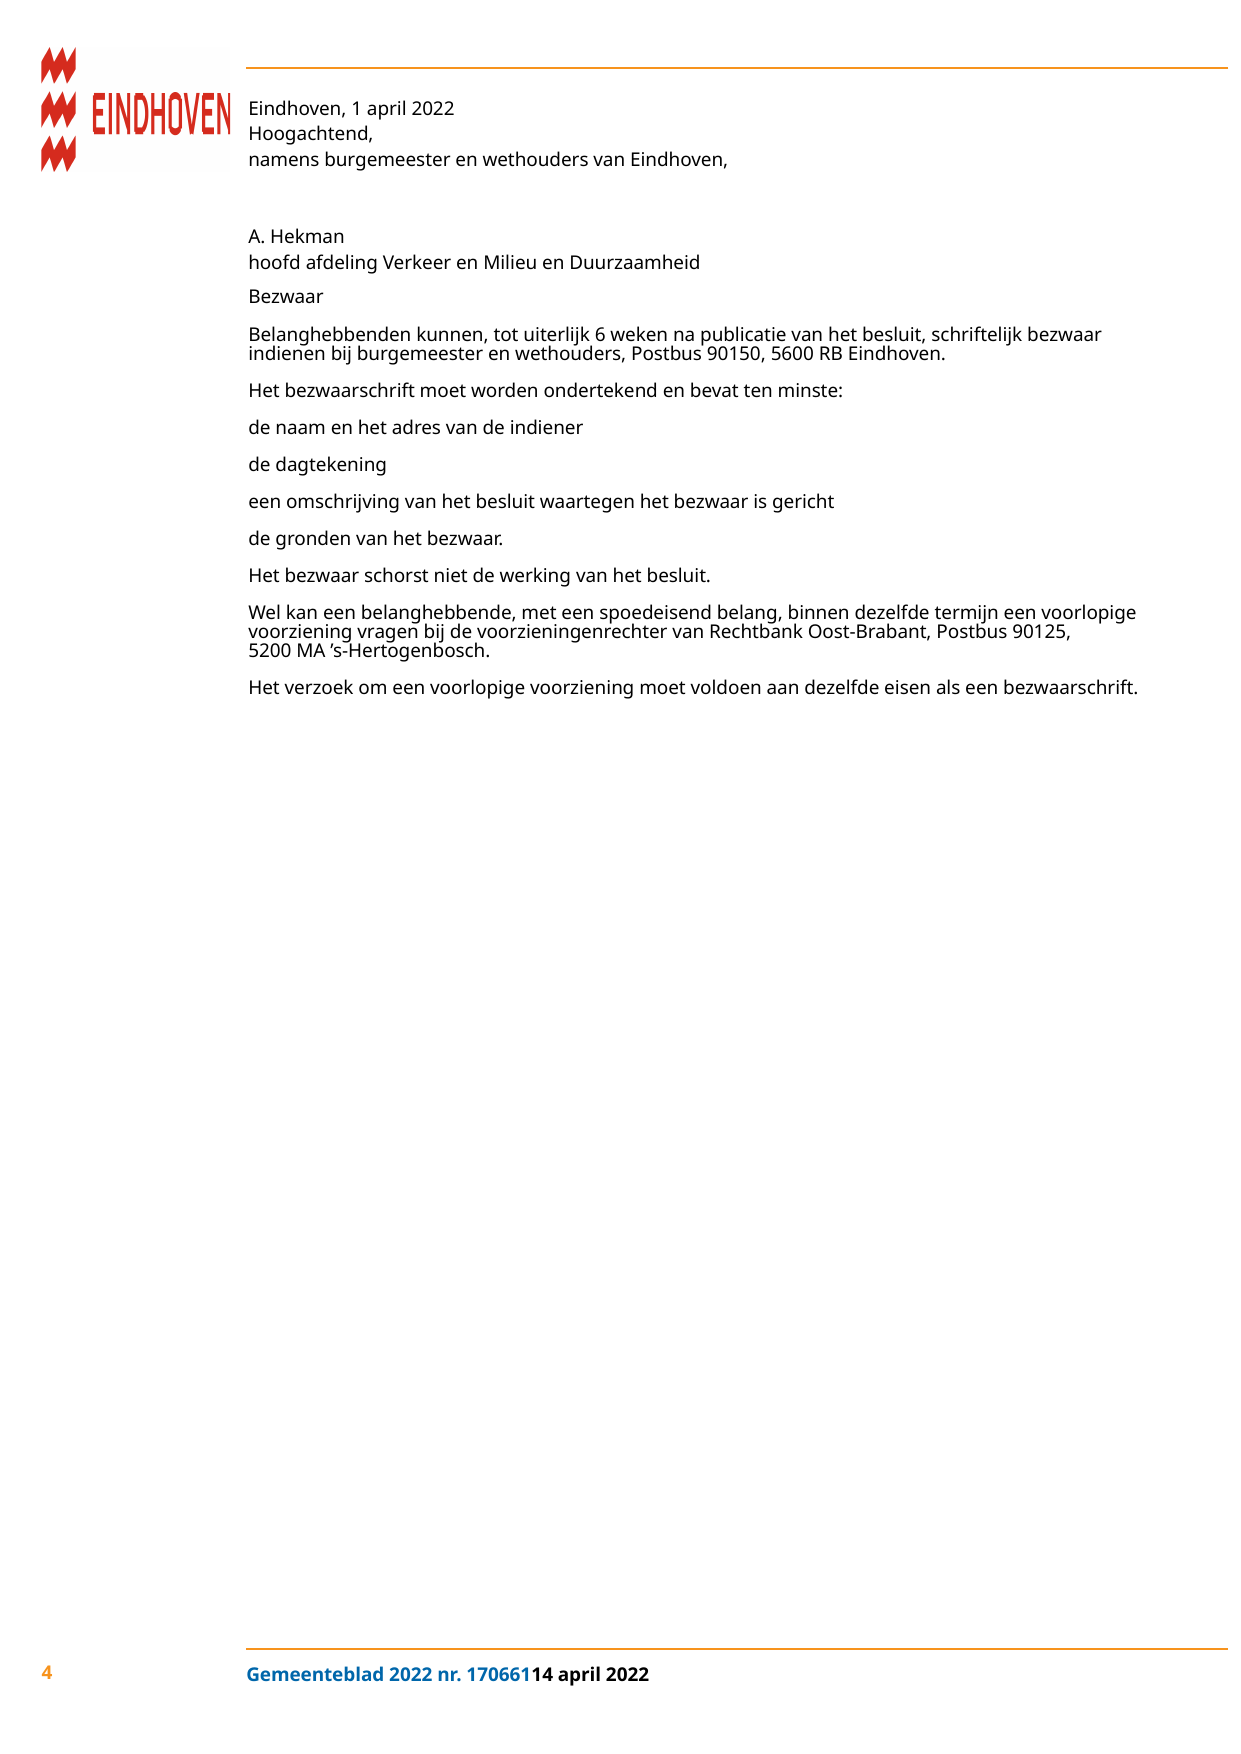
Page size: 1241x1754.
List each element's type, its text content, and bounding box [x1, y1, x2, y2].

text Belanghebbenden kunnen, tot uiterlijk 6 weken na publicatie van het besluit, schriftelijk bezwaar indienen bij burgemeester en wethouders, Postbus 90150, 5600 RB Eindhoven. [248, 326, 1152, 364]
picture [41, 47, 231, 172]
text namens burgemeester en wethouders van Eindhoven, [248, 146, 1152, 172]
text Wel kan een belanghebbende, met een spoedeisend belang, binnen dezelfde termijn een voorlopige voorziening vragen bij de voorzieningenrechter van Rechtbank Oost-Brabant, Postbus 90125, 5200 MA ’s-Hertogenbosch. [248, 604, 1152, 661]
text Eindhoven, 1 april 2022 [248, 95, 1152, 121]
text A. Hekman [248, 223, 1152, 249]
text de gronden van het bezwaar. [248, 530, 1152, 549]
text hoofd afdeling Verkeer en Milieu en Duurzaamheid [248, 249, 1152, 275]
text de naam en het adres van de indiener [248, 419, 1152, 438]
text de dagtekening [248, 456, 1152, 475]
text Bezwaar [248, 288, 1152, 308]
text Het verzoek om een voorlopige voorziening moet voldoen aan dezelfde eisen als een bezwaarschrift. [248, 679, 1152, 698]
text Het bezwaar schorst niet de werking van het besluit. [248, 567, 1152, 586]
text Het bezwaarschrift moet worden ondertekend en bevat ten minste: [248, 382, 1152, 401]
text Hoogachtend, [248, 121, 1152, 146]
text een omschrijving van het besluit waartegen het bezwaar is gericht [248, 493, 1152, 512]
